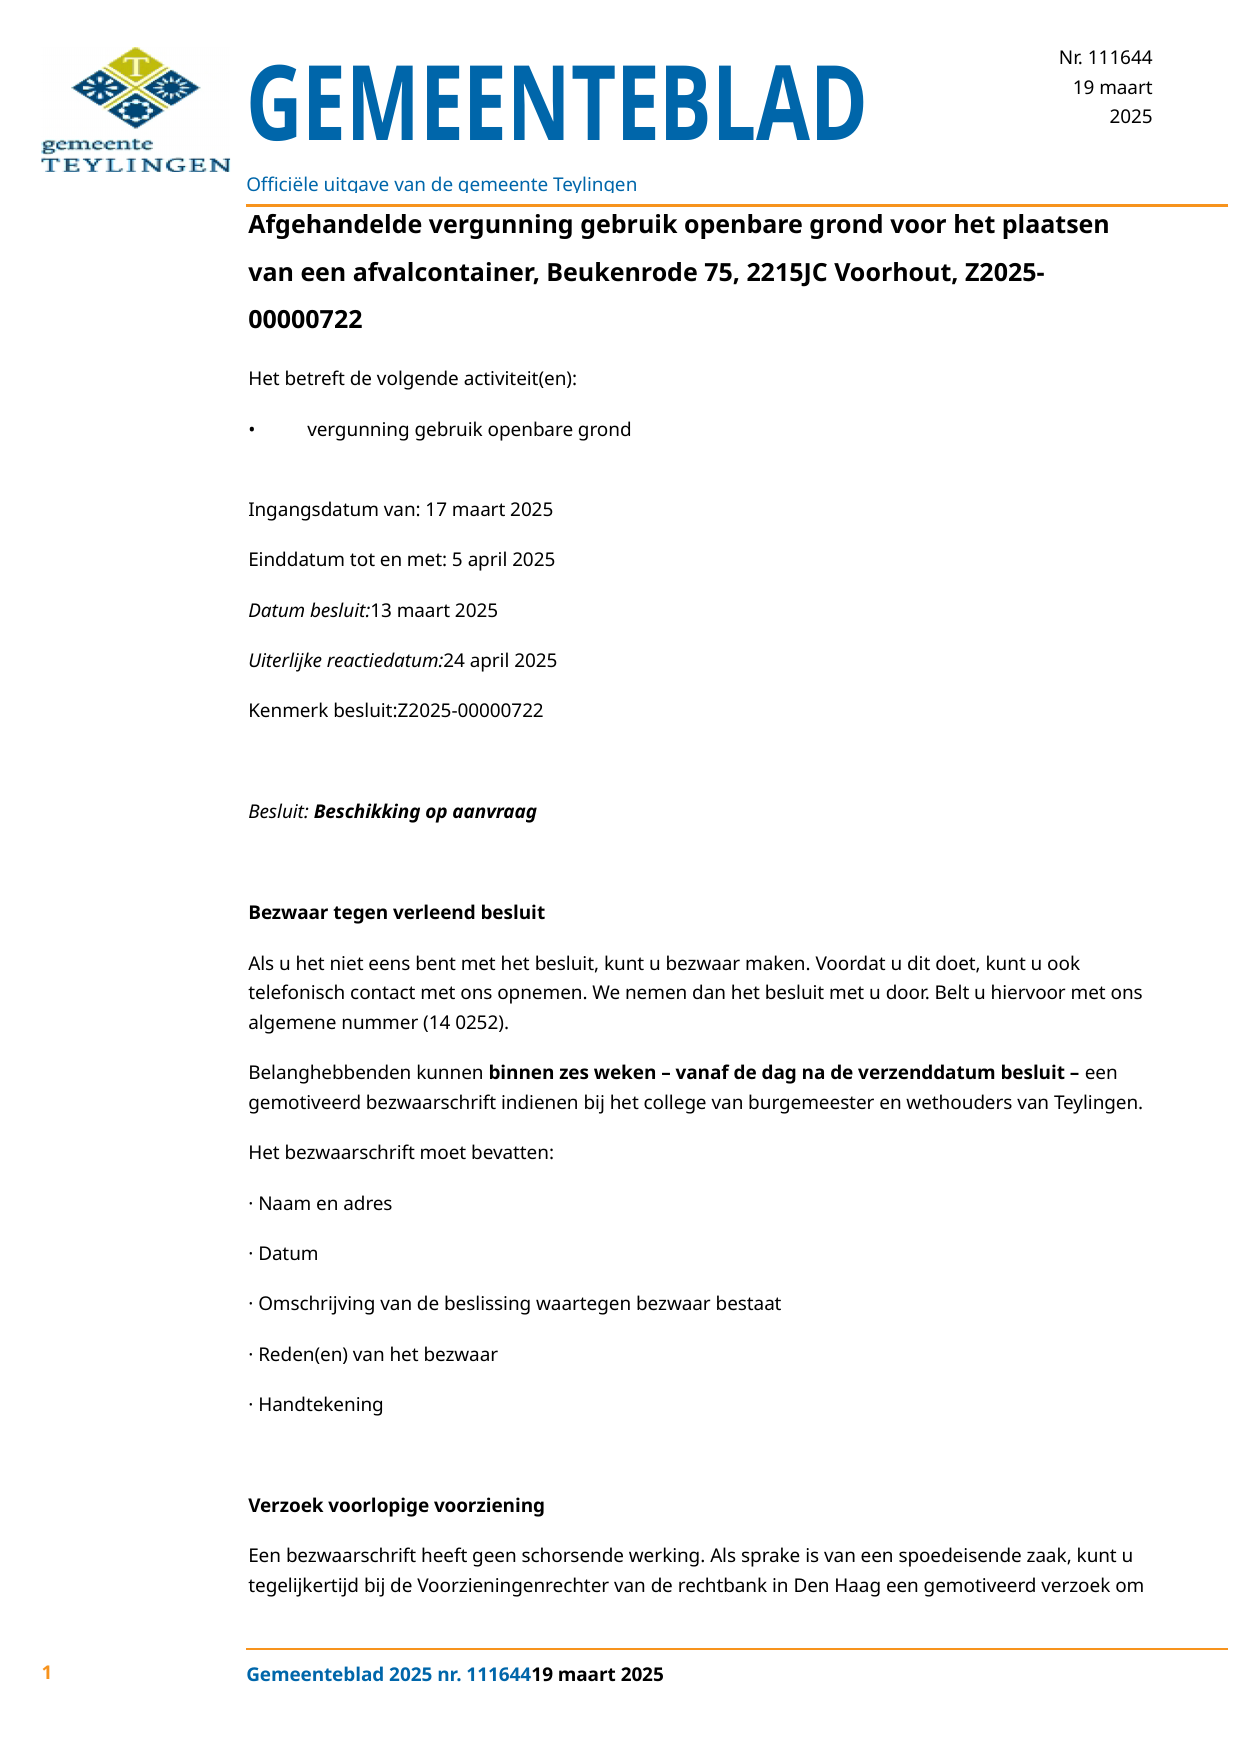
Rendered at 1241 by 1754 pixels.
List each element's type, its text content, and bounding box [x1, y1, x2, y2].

text Het bezwaarschrift moet bevatten: [248, 1139, 1152, 1165]
text Ingangsdatum van: 17 maart 2025 [248, 496, 1152, 522]
text Afgehandelde vergunning gebruik openbare grond voor het plaatsen van een afvalcontainer, Beukenrode 75, 2215JC Voorhout, Z2025-00000722 [248, 207, 1152, 336]
text · Omschrijving van de beslissing waartegen bezwaar bestaat [248, 1291, 1152, 1316]
text Een bezwaarschrift heeft geen schorsende werking. Als sprake is van een spoedeisende zaak, kunt u tegelijkertijd bij de Voorzieningenrechter van de rechtbank in Den Haag een gemotiveerd verzoek om [248, 1543, 1152, 1598]
text Uiterlijke reactiedatum:24 april 2025 [248, 647, 1152, 673]
text · Handtekening [248, 1391, 1152, 1417]
text Besluit: Beschikking op aanvraag [248, 798, 1152, 824]
picture [41, 47, 231, 172]
list vergunning gebruik openbare grond [248, 416, 1152, 442]
text Bezwaar tegen verleend besluit [248, 899, 1152, 925]
text Einddatum tot en met: 5 april 2025 [248, 546, 1152, 572]
text Het betreft de volgende activiteit(en): [248, 366, 1152, 391]
text Belanghebbenden kunnen binnen zes weken – vanaf de dag na de verzenddatum besluit – een gemotiveerd bezwaarschrift indienen bij het college van burgemeester en wethouders van Teylingen. [248, 1059, 1152, 1114]
text · Naam en adres [248, 1190, 1152, 1215]
text · Datum [248, 1240, 1152, 1266]
text Als u het niet eens bent met het besluit, kunt u bezwaar maken. Voordat u dit doet, kunt u ook telefonisch contact met ons opnemen. We nemen dan het besluit met u door. Belt u hiervoor met ons algemene nummer (14 0252). [248, 950, 1152, 1034]
text Kenmerk besluit:Z2025-00000722 [248, 698, 1152, 723]
text · Reden(en) van het bezwaar [248, 1341, 1152, 1367]
text Verzoek voorlopige voorziening [248, 1492, 1152, 1518]
text Datum besluit:13 maart 2025 [248, 597, 1152, 622]
